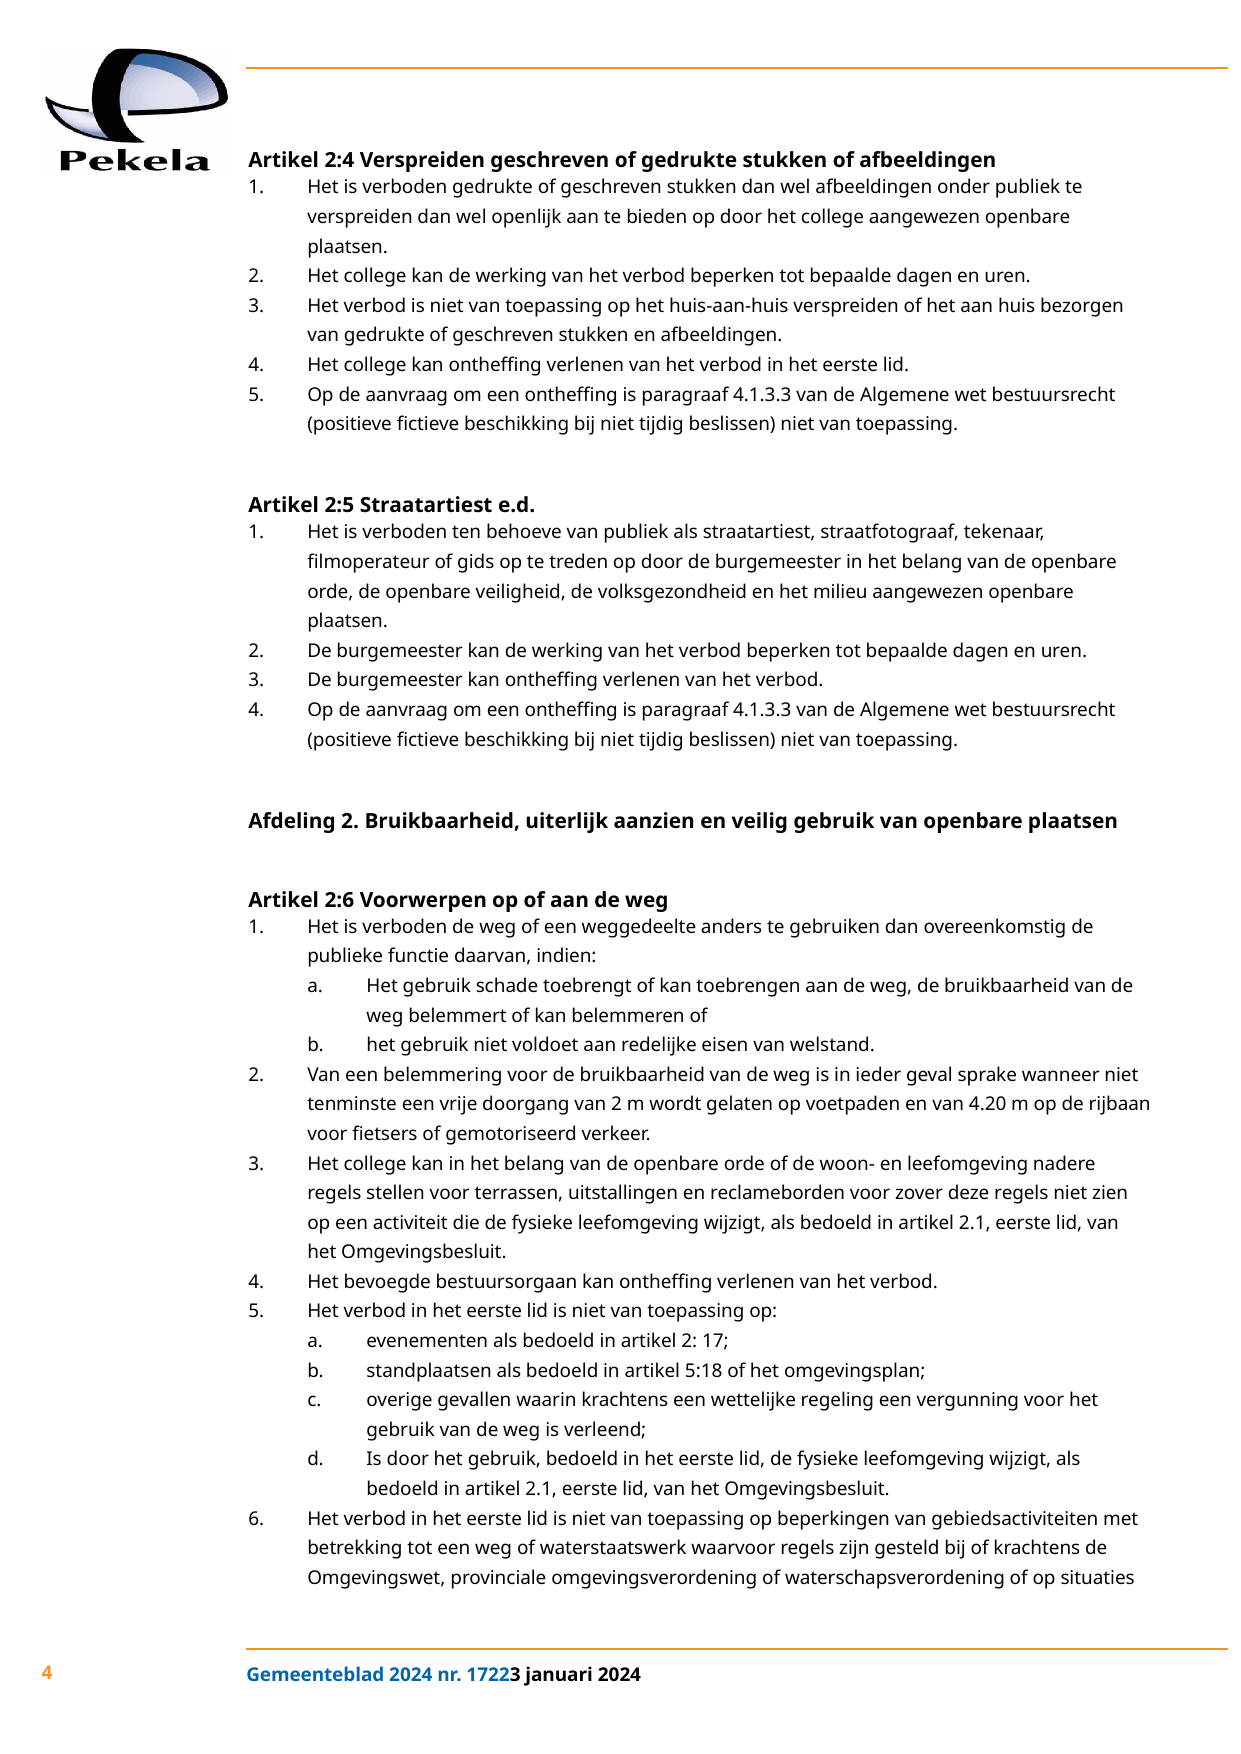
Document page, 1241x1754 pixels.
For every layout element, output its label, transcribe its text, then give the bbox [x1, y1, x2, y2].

text Artikel 2:5 Straatartiest e.d. [248, 490, 1152, 519]
list Het verbod in het eerste lid is niet van toepassing op beperkingen van gebiedsactiviteiten met betrekking tot een weg of waterstaatswerk waarvoor regels zijn gesteld bij of krachtens de Omgevingswet, provinciale omgevingsverordening of waterschapsverordening of op situaties [248, 1505, 1152, 1590]
list Het gebruik schade toebrengt of kan toebrengen aan de weg, de bruikbaarheid van de weg belemmert of kan belemmeren of [307, 972, 1152, 1028]
list Op de aanvraag om een ontheffing is paragraaf 4.1.3.3 van de Algemene wet bestuursrecht (positieve fictieve beschikking bij niet tijdig beslissen) niet van toepassing. [248, 381, 1152, 436]
list Het is verboden de weg of een weggedeelte anders te gebruiken dan overeenkomstig de publieke functie daarvan, indien: [248, 913, 1152, 968]
list Het college kan in het belang van de openbare orde of de woon- en leefomgeving nadere regels stellen voor terrassen, uitstallingen en reclameborden voor zover deze regels niet zien op een activiteit die de fysieke leefomgeving wijzigt, als bedoeld in artikel 2.1, eerste lid, van het Omgevingsbesluit. [248, 1150, 1152, 1264]
list Van een belemmering voor de bruikbaarheid van de weg is in ieder geval sprake wanneer niet tenminste een vrije doorgang van 2 m wordt gelaten op voetpaden en van 4.20 m op de rijbaan voor fietsers of gemotoriseerd verkeer. [248, 1061, 1152, 1146]
list De burgemeester kan ontheffing verlenen van het verbod. [248, 667, 1152, 692]
list Het verbod in het eerste lid is niet van toepassing op: [248, 1298, 1152, 1323]
text Artikel 2:4 Verspreiden geschreven of gedrukte stukken of afbeeldingen [248, 145, 1152, 174]
text Artikel 2:6 Voorwerpen op of aan de weg [248, 885, 1152, 913]
list Het college kan ontheffing verlenen van het verbod in het eerste lid. [248, 351, 1152, 377]
list standplaatsen als bedoeld in artikel 5:18 of het omgevingsplan; [307, 1357, 1152, 1383]
picture [41, 47, 231, 172]
text Afdeling 2. Bruikbaarheid, uiterlijk aanzien en veilig gebruik van openbare plaatsen [248, 806, 1152, 834]
list De burgemeester kan de werking van het verbod beperken tot bepaalde dagen en uren. [248, 637, 1152, 663]
list het gebruik niet voldoet aan redelijke eisen van welstand. [307, 1031, 1152, 1057]
list Het college kan de werking van het verbod beperken tot bepaalde dagen en uren. [248, 262, 1152, 288]
list Het verbod is niet van toepassing op het huis-aan-huis verspreiden of het aan huis bezorgen van gedrukte of geschreven stukken en afbeeldingen. [248, 292, 1152, 347]
list Is door het gebruik, bedoeld in het eerste lid, de fysieke leefomgeving wijzigt, als bedoeld in artikel 2.1, eerste lid, van het Omgevingsbesluit. [307, 1446, 1152, 1501]
list Het is verboden gedrukte of geschreven stukken dan wel afbeeldingen onder publiek te verspreiden dan wel openlijk aan te bieden op door het college aangewezen openbare plaatsen. [248, 174, 1152, 258]
list overige gevallen waarin krachtens een wettelijke regeling een vergunning voor het gebruik van de weg is verleend; [307, 1386, 1152, 1442]
list Het is verboden ten behoeve van publiek als straatartiest, straatfotograaf, tekenaar, filmoperateur of gids op te treden op door de burgemeester in het belang van de openbare orde, de openbare veiligheid, de volksgezondheid en het milieu aangewezen openbare plaatsen. [248, 519, 1152, 633]
list Op de aanvraag om een ontheffing is paragraaf 4.1.3.3 van de Algemene wet bestuursrecht (positieve fictieve beschikking bij niet tijdig beslissen) niet van toepassing. [248, 696, 1152, 752]
list Het bevoegde bestuursorgaan kan ontheffing verlenen van het verbod. [248, 1268, 1152, 1294]
list evenementen als bedoeld in artikel 2: 17; [307, 1327, 1152, 1353]
